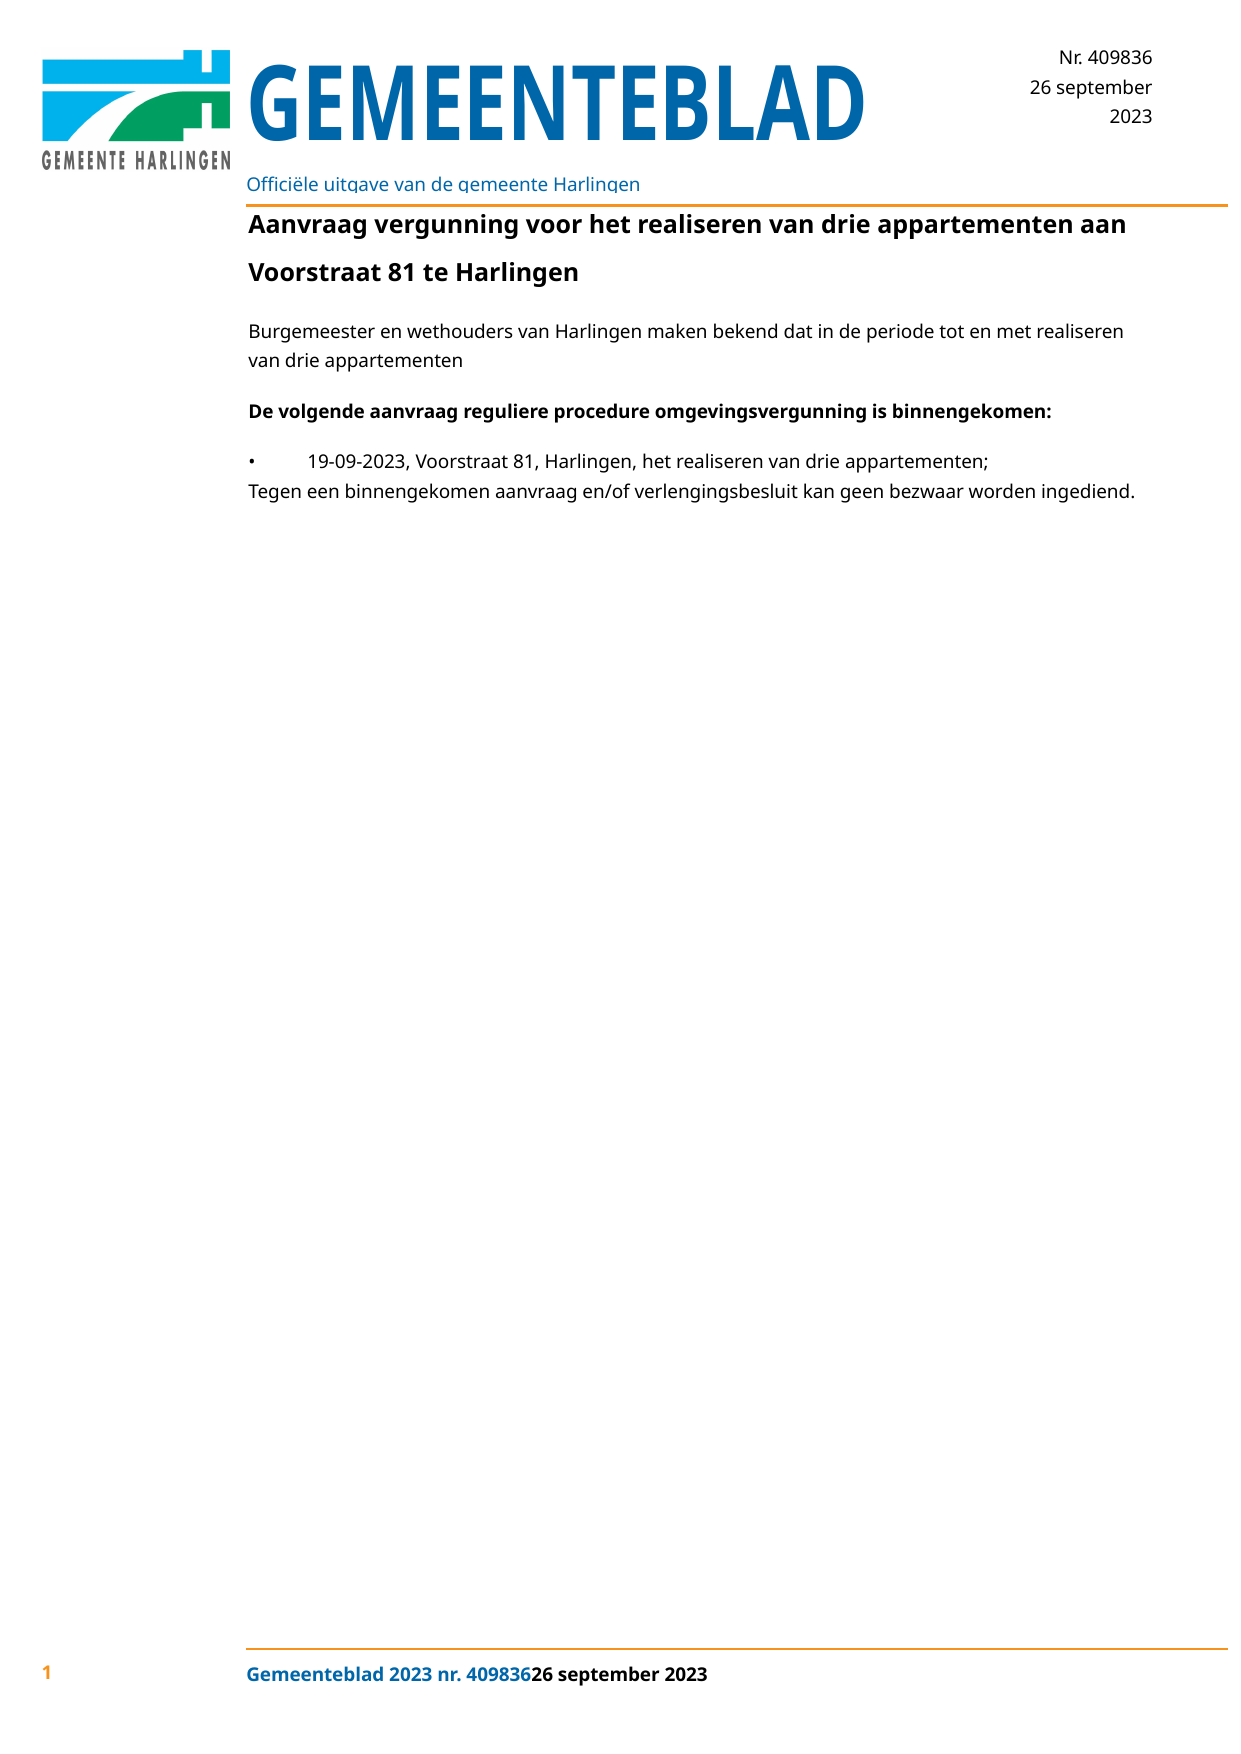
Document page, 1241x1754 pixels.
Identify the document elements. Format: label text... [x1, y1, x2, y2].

text De volgende aanvraag reguliere procedure omgevingsvergunning is binnengekomen: [248, 398, 1152, 424]
text Tegen een binnengekomen aanvraag en/of verlengingsbesluit kan geen bezwaar worden ingediend. [248, 478, 1152, 504]
text Aanvraag vergunning voor het realiseren van drie appartementen aan Voorstraat 81 te Harlingen [248, 207, 1152, 288]
picture [41, 47, 231, 172]
text Burgemeester en wethouders van Harlingen maken bekend dat in de periode tot en met realiseren van drie appartementen [248, 318, 1152, 373]
list 19-09-2023, Voorstraat 81, Harlingen, het realiseren van drie appartementen; [248, 448, 1152, 474]
